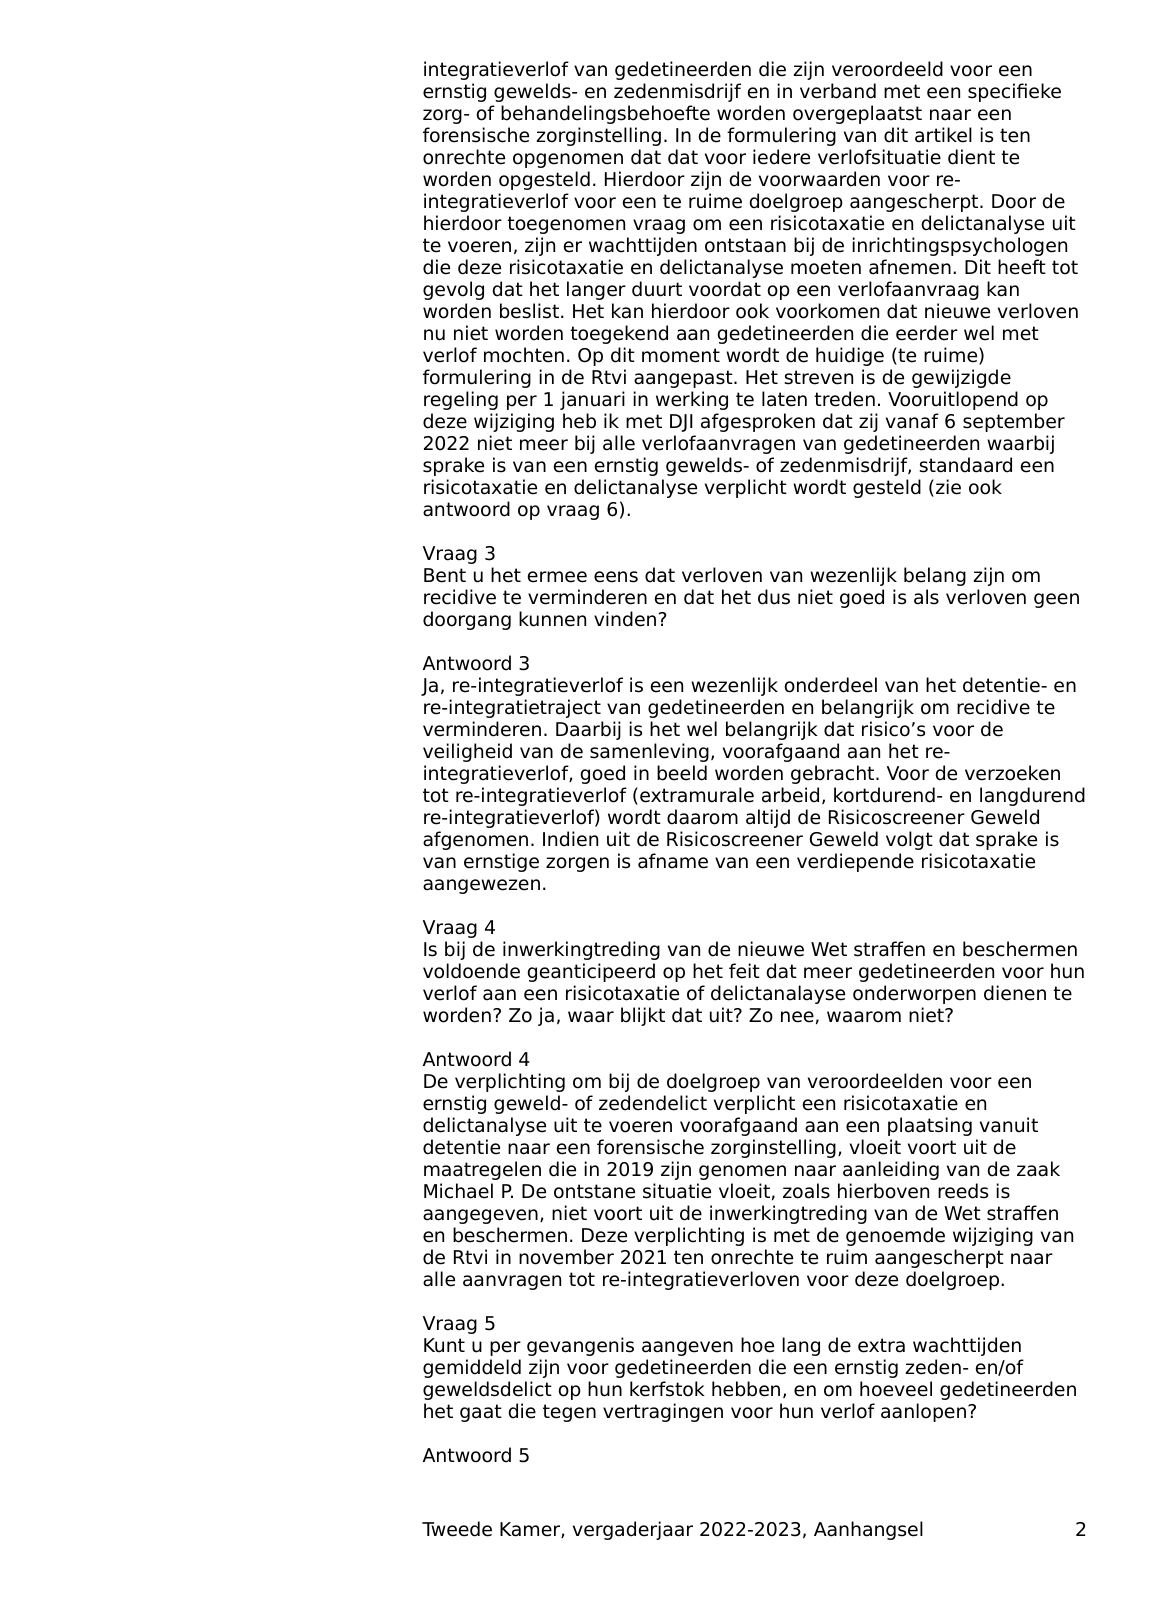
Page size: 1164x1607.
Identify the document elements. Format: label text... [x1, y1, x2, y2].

text Antwoord 5 [422, 1445, 1087, 1467]
text Vraag 4 [422, 917, 1087, 939]
text Is bij de inwerkingtreding van de nieuwe Wet straffen en beschermen voldoende geanticipeerd op het feit dat meer gedetineerden voor hun verlof aan een risicotaxatie of delictanalayse onderworpen dienen te worden? Zo ja, waar blijkt dat uit? Zo nee, waarom niet? [422, 939, 1087, 1027]
text Ja, re-integratieverlof is een wezenlijk onderdeel van het detentie- en re-integratietraject van gedetineerden en belangrijk om recidive te verminderen. Daarbij is het wel belangrijk dat risico’s voor de veiligheid van de samenleving, voorafgaand aan het re-integratieverlof, goed in beeld worden gebracht. Voor de verzoeken tot re-integratieverlof (extramurale arbeid, kortdurend- en langdurend re-integratieverlof) wordt daarom altijd de Risicoscreener Geweld afgenomen. Indien uit de Risicoscreener Geweld volgt dat sprake is van ernstige zorgen is afname van een verdiepende risicotaxatie aangewezen. [422, 675, 1087, 895]
text De verplichting om bij de doelgroep van veroordeelden voor een ernstig geweld- of zedendelict verplicht een risicotaxatie en delictanalyse uit te voeren voorafgaand aan een plaatsing vanuit detentie naar een forensische zorginstelling, vloeit voort uit de maatregelen die in 2019 zijn genomen naar aanleiding van de zaak Michael P. De ontstane situatie vloeit, zoals hierboven reeds is aangegeven, niet voort uit de inwerkingtreding van de Wet straffen en beschermen. Deze verplichting is met de genoemde wijziging van de Rtvi in november 2021 ten onrechte te ruim aangescherpt naar alle aanvragen tot re-integratieverloven voor deze doelgroep. [422, 1071, 1087, 1291]
text Bent u het ermee eens dat verloven van wezenlijk belang zijn om recidive te verminderen en dat het dus niet goed is als verloven geen doorgang kunnen vinden? [422, 565, 1087, 631]
text integratieverlof van gedetineerden die zijn veroordeeld voor een ernstig gewelds- en zedenmisdrijf en in verband met een specifieke zorg- of behandelingsbehoefte worden overgeplaatst naar een forensische zorginstelling. In de formulering van dit artikel is ten onrechte opgenomen dat dat voor iedere verlofsituatie dient te worden opgesteld. Hierdoor zijn de voorwaarden voor re-integratieverlof voor een te ruime doelgroep aangescherpt. Door de hierdoor toegenomen vraag om een risicotaxatie en delictanalyse uit te voeren, zijn er wachttijden ontstaan bij de inrichtingspsychologen die deze risicotaxatie en delictanalyse moeten afnemen. Dit heeft tot gevolg dat het langer duurt voordat op een verlofaanvraag kan worden beslist. Het kan hierdoor ook voorkomen dat nieuwe verloven nu niet worden toegekend aan gedetineerden die eerder wel met verlof mochten. Op dit moment wordt de huidige (te ruime) formulering in de Rtvi aangepast. Het streven is de gewijzigde regeling per 1 januari in werking te laten treden. Vooruitlopend op deze wijziging heb ik met DJI afgesproken dat zij vanaf 6 september 2022 niet meer bij alle verlofaanvragen van gedetineerden waarbij sprake is van een ernstig gewelds- of zedenmisdrijf, standaard een risicotaxatie en delictanalyse verplicht wordt gesteld (zie ook antwoord op vraag 6). [422, 59, 1087, 521]
text Antwoord 3 [422, 653, 1087, 675]
text Vraag 3 [422, 543, 1087, 565]
text Vraag 5 [422, 1313, 1087, 1335]
text Antwoord 4 [422, 1049, 1087, 1071]
text Kunt u per gevangenis aangeven hoe lang de extra wachttijden gemiddeld zijn voor gedetineerden die een ernstig zeden- en/of geweldsdelict op hun kerfstok hebben, en om hoeveel gedetineerden het gaat die tegen vertragingen voor hun verlof aanlopen? [422, 1335, 1087, 1423]
